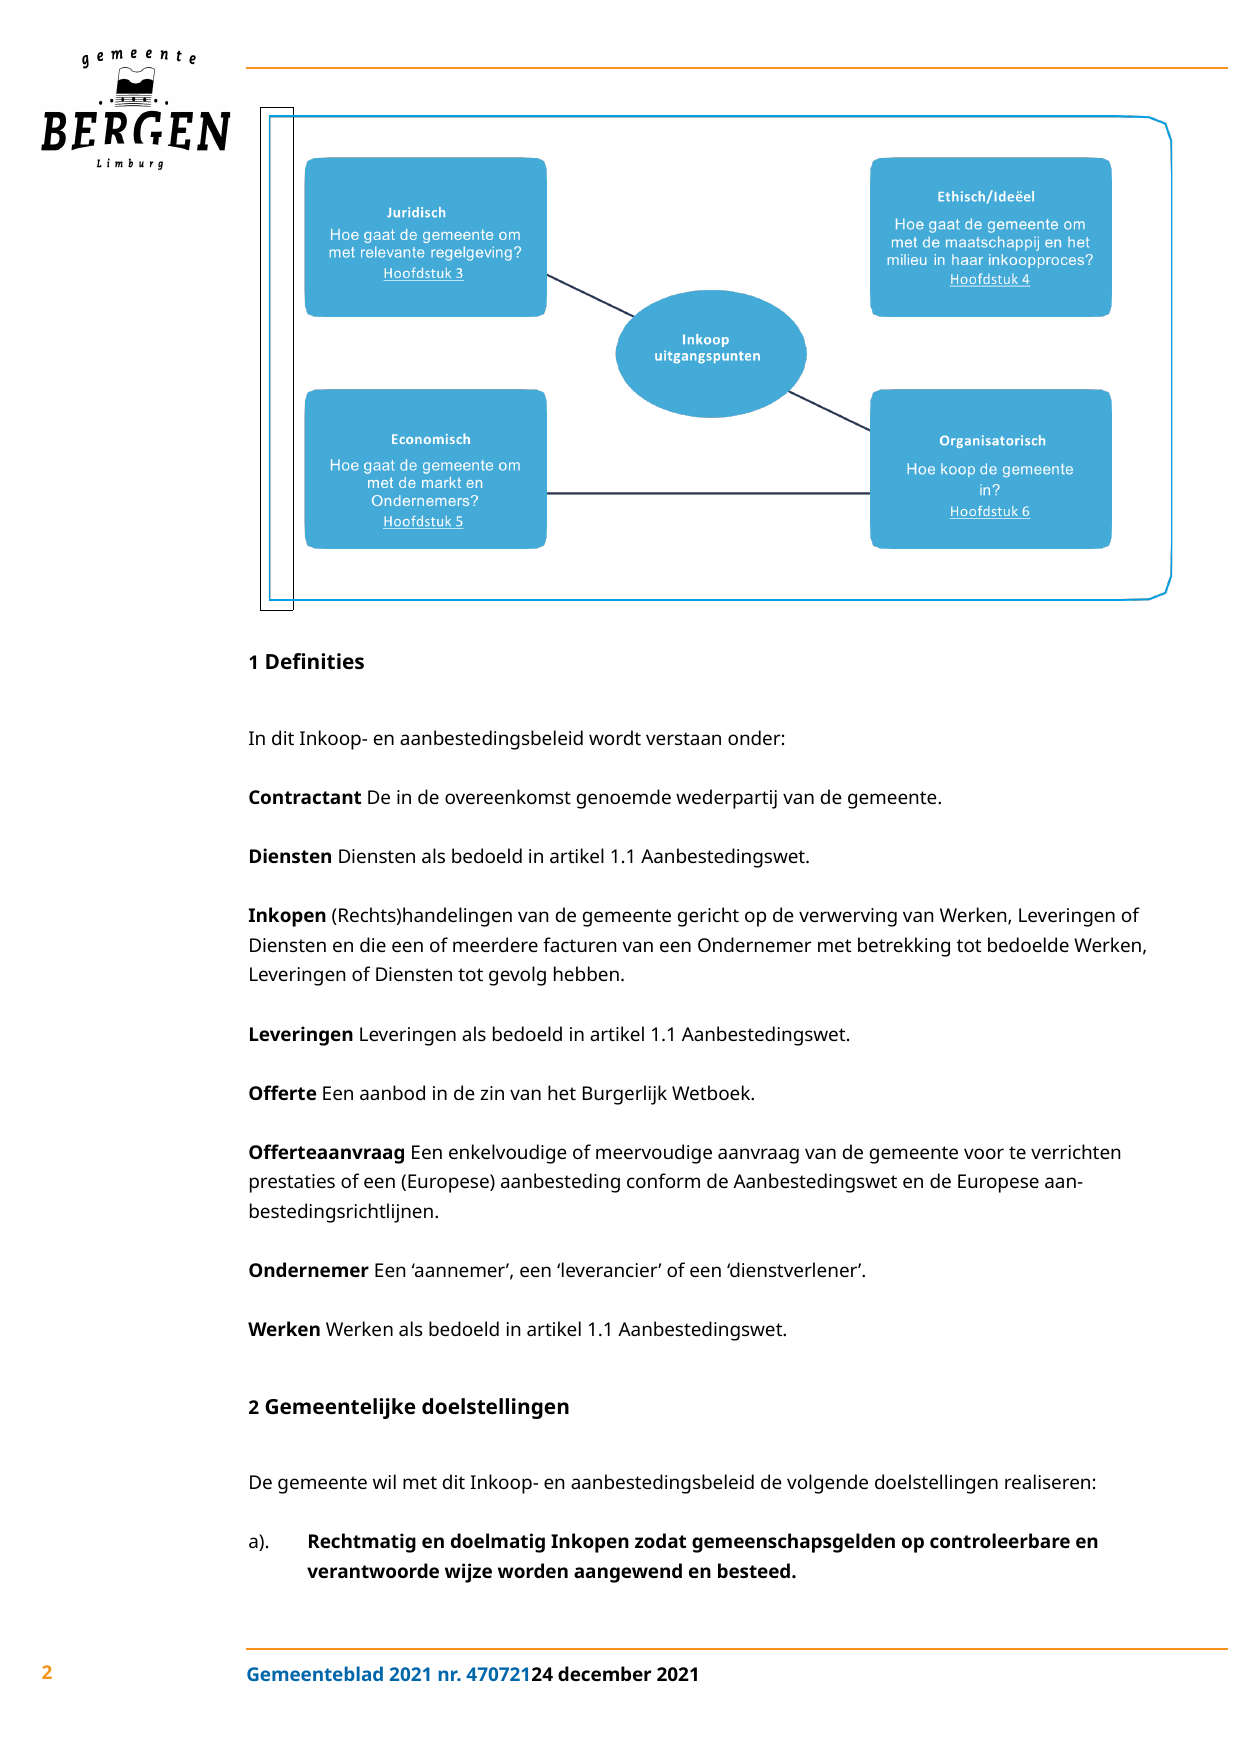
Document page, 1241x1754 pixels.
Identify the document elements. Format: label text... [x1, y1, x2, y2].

text In dit Inkoop- en aanbestedingsbeleid wordt verstaan onder: [248, 725, 1152, 751]
text 1 Definities [248, 647, 1152, 676]
text Offerte Een aanbod in de zin van het Burgerlijk Wetboek. [248, 1080, 1152, 1106]
text Ondernemer Een ‘aannemer’, een ‘leverancier’ of een ‘dienstverlener’. [248, 1257, 1152, 1283]
text Offerteaanvraag Een enkelvoudige of meervoudige aanvraag van de gemeente voor te verrichten prestaties of een (Europese) aanbesteding conform de Aanbestedingswet en de Europese aan- bestedingsrichtlijnen. [248, 1139, 1152, 1224]
text 2 Gemeentelijke doelstellingen [248, 1392, 1152, 1420]
list Rechtmatig en doelmatig Inkopen zodat gemeenschapsgelden op controleerbare en verantwoorde wijze worden aangewend en besteed. [248, 1529, 1152, 1584]
text Inkopen (Rechts)handelingen van de gemeente gericht op de verwerving van Werken, Leveringen of Diensten en die een of meerdere facturen van een Ondernemer met betrekking tot bedoelde Werken, Leveringen of Diensten tot gevolg hebben. [248, 902, 1152, 987]
picture [1147, 115, 1173, 139]
text Contractant De in de overeenkomst genoemde wederpartij van de gemeente. [248, 784, 1152, 810]
text Werken Werken als bedoeld in artikel 1.1 Aanbestedingswet. [248, 1317, 1152, 1342]
text De gemeente wil met dit Inkoop- en aanbestedingsbeleid de volgende doelstellingen realiseren: [248, 1469, 1152, 1495]
picture [271, 118, 1170, 598]
picture [1151, 578, 1173, 601]
text Diensten Diensten als bedoeld in artikel 1.1 Aanbestedingswet. [248, 843, 1152, 869]
text Leveringen Leveringen als bedoeld in artikel 1.1 Aanbestedingswet. [248, 1021, 1152, 1047]
picture [41, 47, 231, 172]
